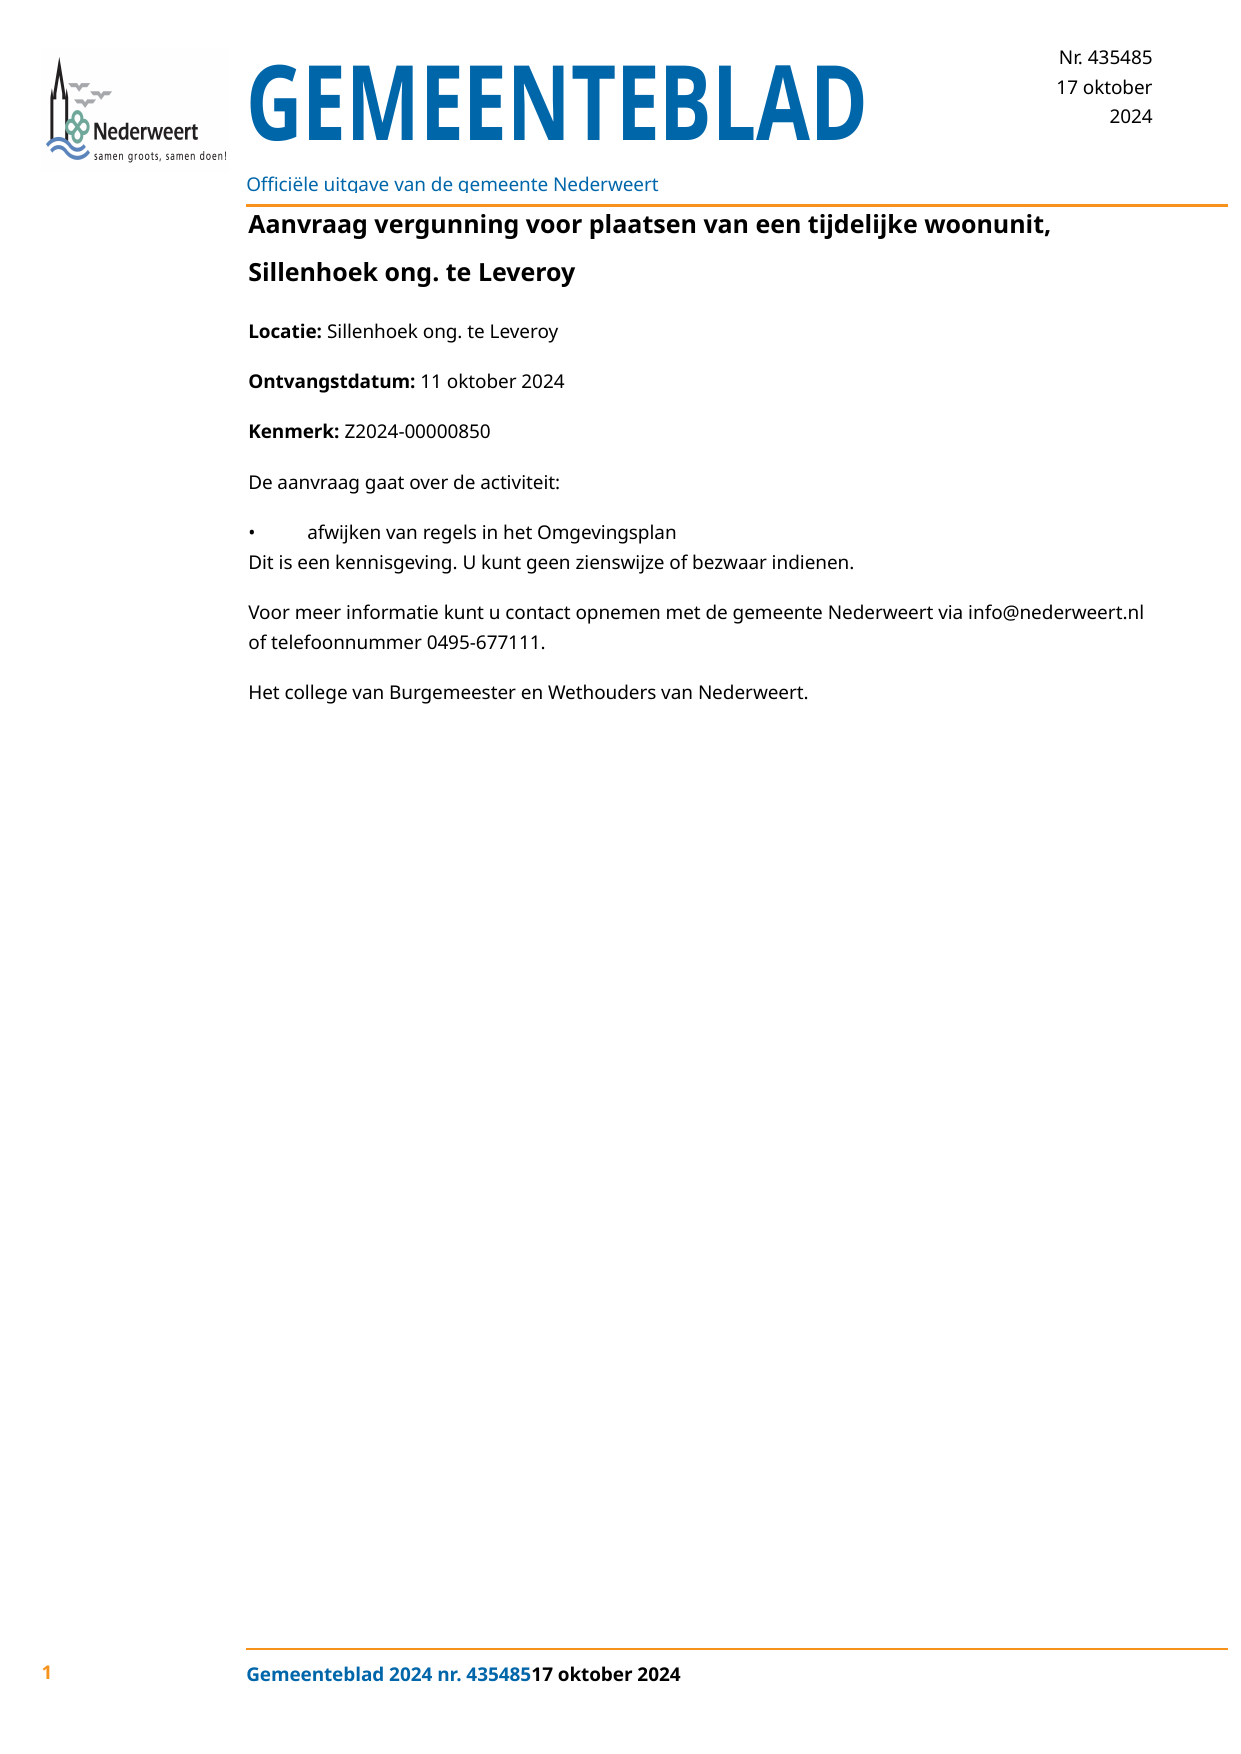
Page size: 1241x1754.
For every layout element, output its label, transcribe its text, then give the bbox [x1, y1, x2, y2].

text De aanvraag gaat over de activiteit: [248, 469, 1152, 495]
picture [41, 47, 231, 172]
text Dit is een kennisgeving. U kunt geen zienswijze of bezwaar indienen. [248, 549, 1152, 575]
text Het college van Burgemeester en Wethouders van Nederweert. [248, 679, 1152, 705]
list afwijken van regels in het Omgevingsplan [248, 519, 1152, 545]
text Locatie: Sillenhoek ong. te Leveroy [248, 318, 1152, 344]
text Voor meer informatie kunt u contact opnemen met de gemeente Nederweert via info@nederweert.nl of telefoonnummer 0495-677111. [248, 599, 1152, 655]
text Ontvangstdatum: 11 oktober 2024 [248, 368, 1152, 394]
text Kenmerk: Z2024-00000850 [248, 419, 1152, 444]
text Aanvraag vergunning voor plaatsen van een tijdelijke woonunit, Sillenhoek ong. te Leveroy [248, 207, 1152, 288]
